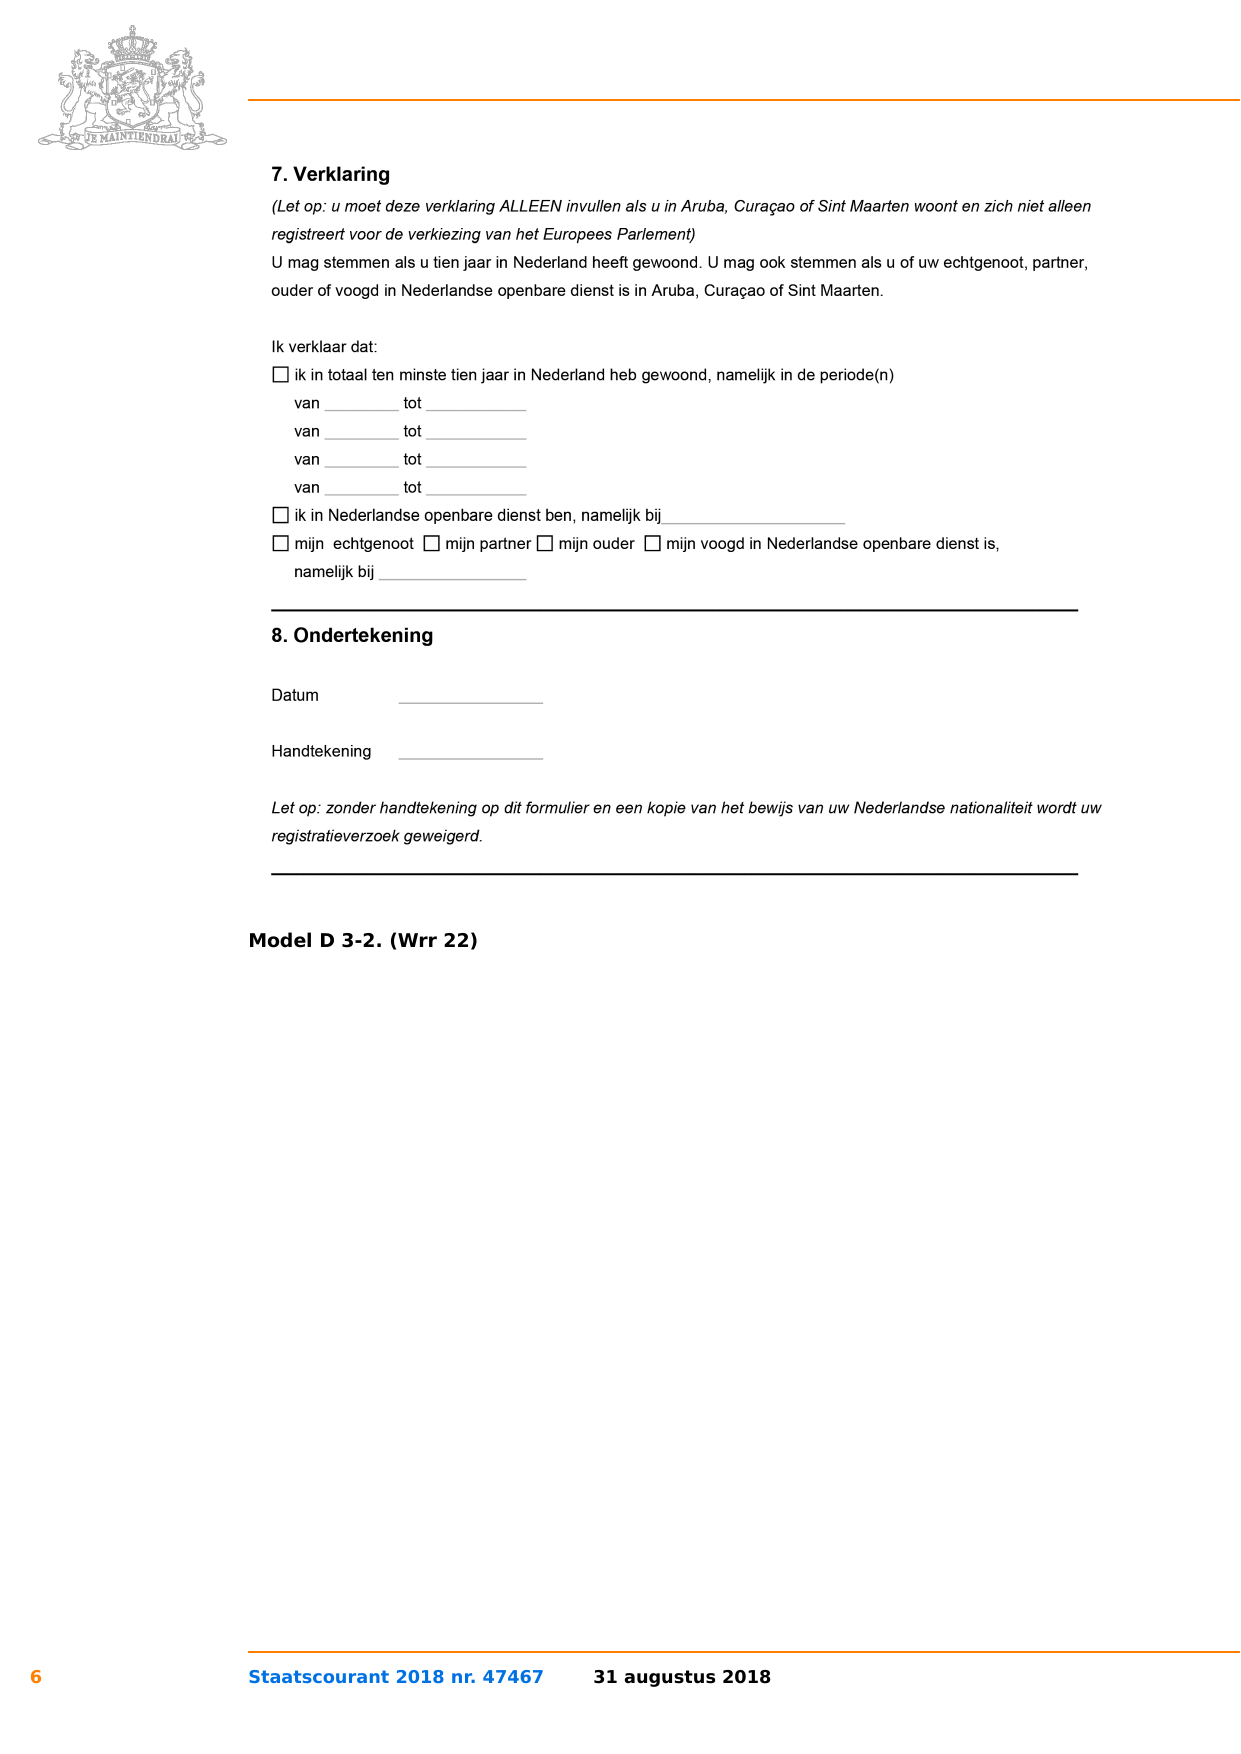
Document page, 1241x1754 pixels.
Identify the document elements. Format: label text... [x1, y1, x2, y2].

subtitle Model D 3-2. (Wrr 22) [248, 930, 1163, 952]
picture [38, 25, 227, 150]
picture [248, 151, 1134, 879]
